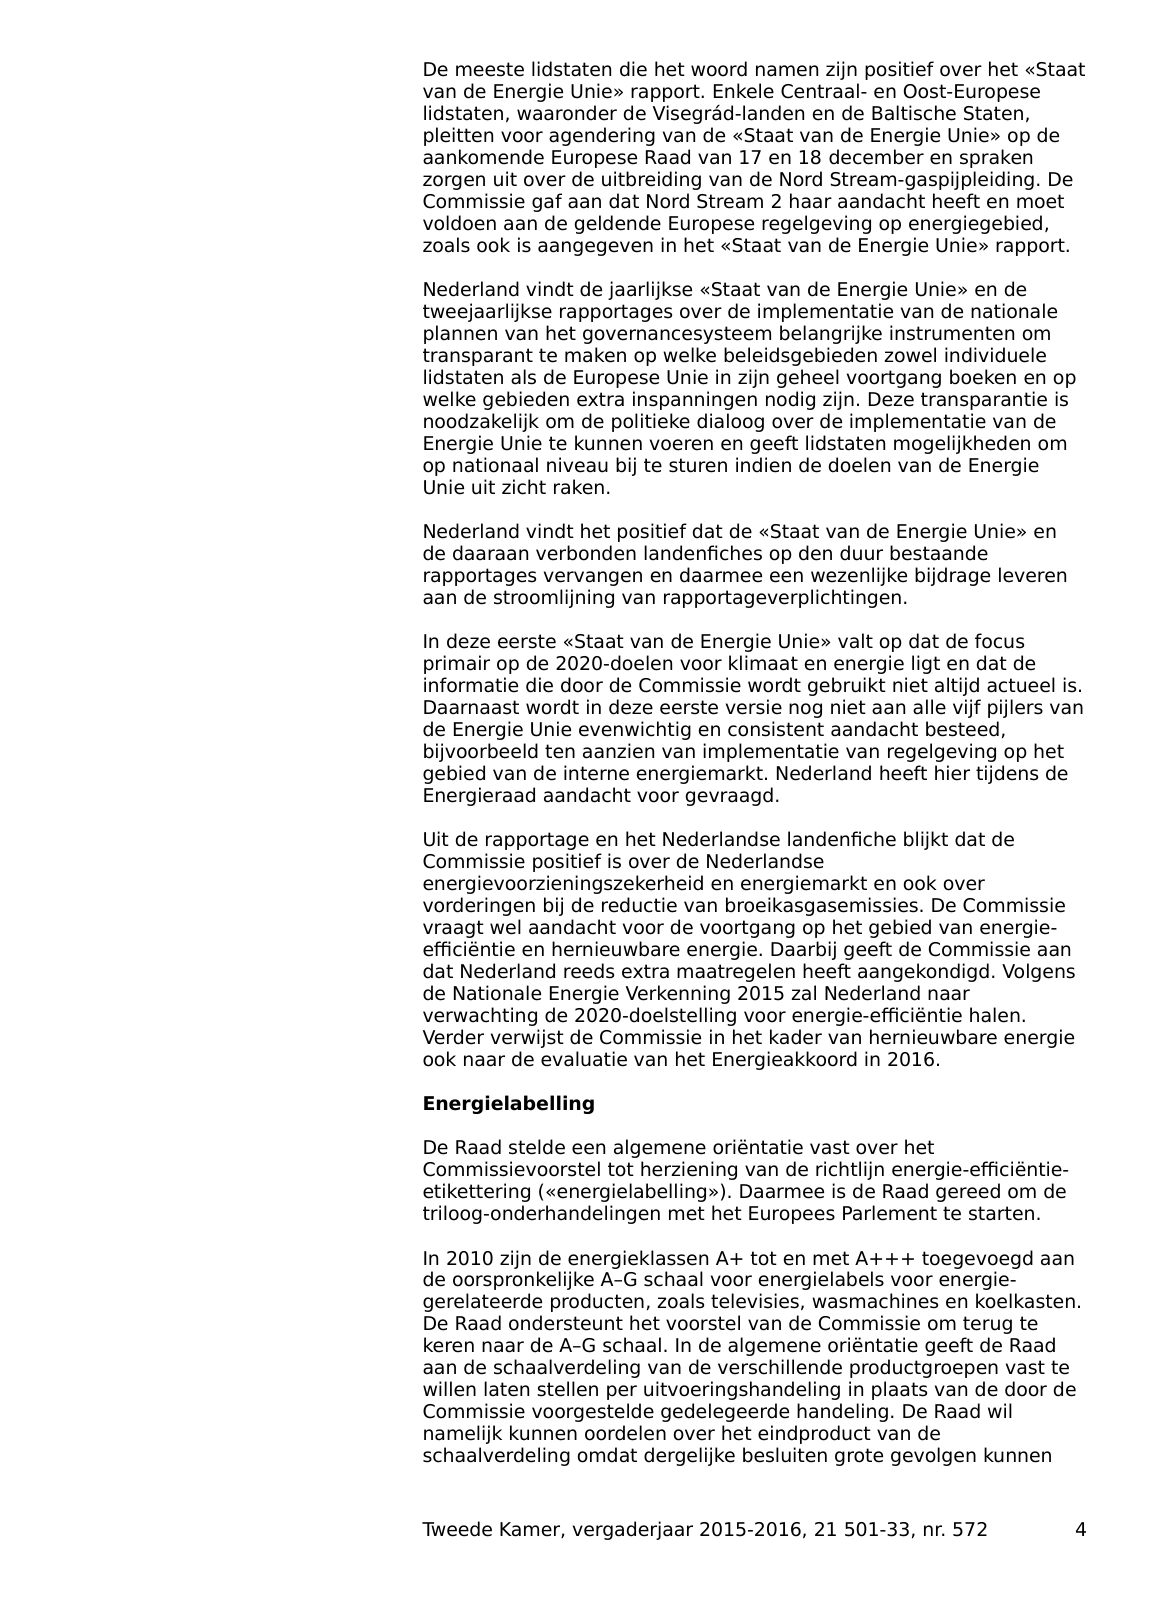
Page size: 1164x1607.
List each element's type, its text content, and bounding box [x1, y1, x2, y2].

subtitle Energielabelling [422, 1093, 1087, 1115]
text De meeste lidstaten die het woord namen zijn positief over het «Staat van de Energie Unie» rapport. Enkele Centraal- en Oost-Europese lidstaten, waaronder de Visegrád-landen en de Baltische Staten, pleitten voor agendering van de «Staat van de Energie Unie» op de aankomende Europese Raad van 17 en 18 december en spraken zorgen uit over de uitbreiding van de Nord Stream-gaspijpleiding. De Commissie gaf aan dat Nord Stream 2 haar aandacht heeft en moet voldoen aan de geldende Europese regelgeving op energiegebied, zoals ook is aangegeven in het «Staat van de Energie Unie» rapport. [422, 59, 1087, 257]
text Nederland vindt de jaarlijkse «Staat van de Energie Unie» en de tweejaarlijkse rapportages over de implementatie van de nationale plannen van het governancesysteem belangrijke instrumenten om transparant te maken op welke beleidsgebieden zowel individuele lidstaten als de Europese Unie in zijn geheel voortgang boeken en op welke gebieden extra inspanningen nodig zijn. Deze transparantie is noodzakelijk om de politieke dialoog over de implementatie van de Energie Unie te kunnen voeren en geeft lidstaten mogelijkheden om op nationaal niveau bij te sturen indien de doelen van de Energie Unie uit zicht raken. [422, 279, 1087, 499]
text In 2010 zijn de energieklassen A+ tot en met A+++ toegevoegd aan de oorspronkelijke A–G schaal voor energielabels voor energie-gerelateerde producten, zoals televisies, wasmachines en koelkasten. De Raad ondersteunt het voorstel van de Commissie om terug te keren naar de A–G schaal. In de algemene oriëntatie geeft de Raad aan de schaalverdeling van de verschillende productgroepen vast te willen laten stellen per uitvoeringshandeling in plaats van de door de Commissie voorgestelde gedelegeerde handeling. De Raad wil namelijk kunnen oordelen over het eindproduct van de schaalverdeling omdat dergelijke besluiten grote gevolgen kunnen [422, 1247, 1087, 1467]
text De Raad stelde een algemene oriëntatie vast over het Commissievoorstel tot herziening van de richtlijn energie-efficiëntie-etikettering («energielabelling»). Daarmee is de Raad gereed om de triloog-onderhandelingen met het Europees Parlement te starten. [422, 1137, 1087, 1225]
text Uit de rapportage en het Nederlandse landenfiche blijkt dat de Commissie positief is over de Nederlandse energievoorzieningszekerheid en energiemarkt en ook over vorderingen bij de reductie van broeikasgasemissies. De Commissie vraagt wel aandacht voor de voortgang op het gebied van energie-efficiëntie en hernieuwbare energie. Daarbij geeft de Commissie aan dat Nederland reeds extra maatregelen heeft aangekondigd. Volgens de Nationale Energie Verkenning 2015 zal Nederland naar verwachting de 2020-doelstelling voor energie-efficiëntie halen. Verder verwijst de Commissie in het kader van hernieuwbare energie ook naar de evaluatie van het Energieakkoord in 2016. [422, 829, 1087, 1071]
text Nederland vindt het positief dat de «Staat van de Energie Unie» en de daaraan verbonden landenfiches op den duur bestaande rapportages vervangen en daarmee een wezenlijke bijdrage leveren aan de stroomlijning van rapportageverplichtingen. [422, 521, 1087, 609]
text In deze eerste «Staat van de Energie Unie» valt op dat de focus primair op de 2020-doelen voor klimaat en energie ligt en dat de informatie die door de Commissie wordt gebruikt niet altijd actueel is. Daarnaast wordt in deze eerste versie nog niet aan alle vijf pijlers van de Energie Unie evenwichtig en consistent aandacht besteed, bijvoorbeeld ten aanzien van implementatie van regelgeving op het gebied van de interne energiemarkt. Nederland heeft hier tijdens de Energieraad aandacht voor gevraagd. [422, 631, 1087, 807]
